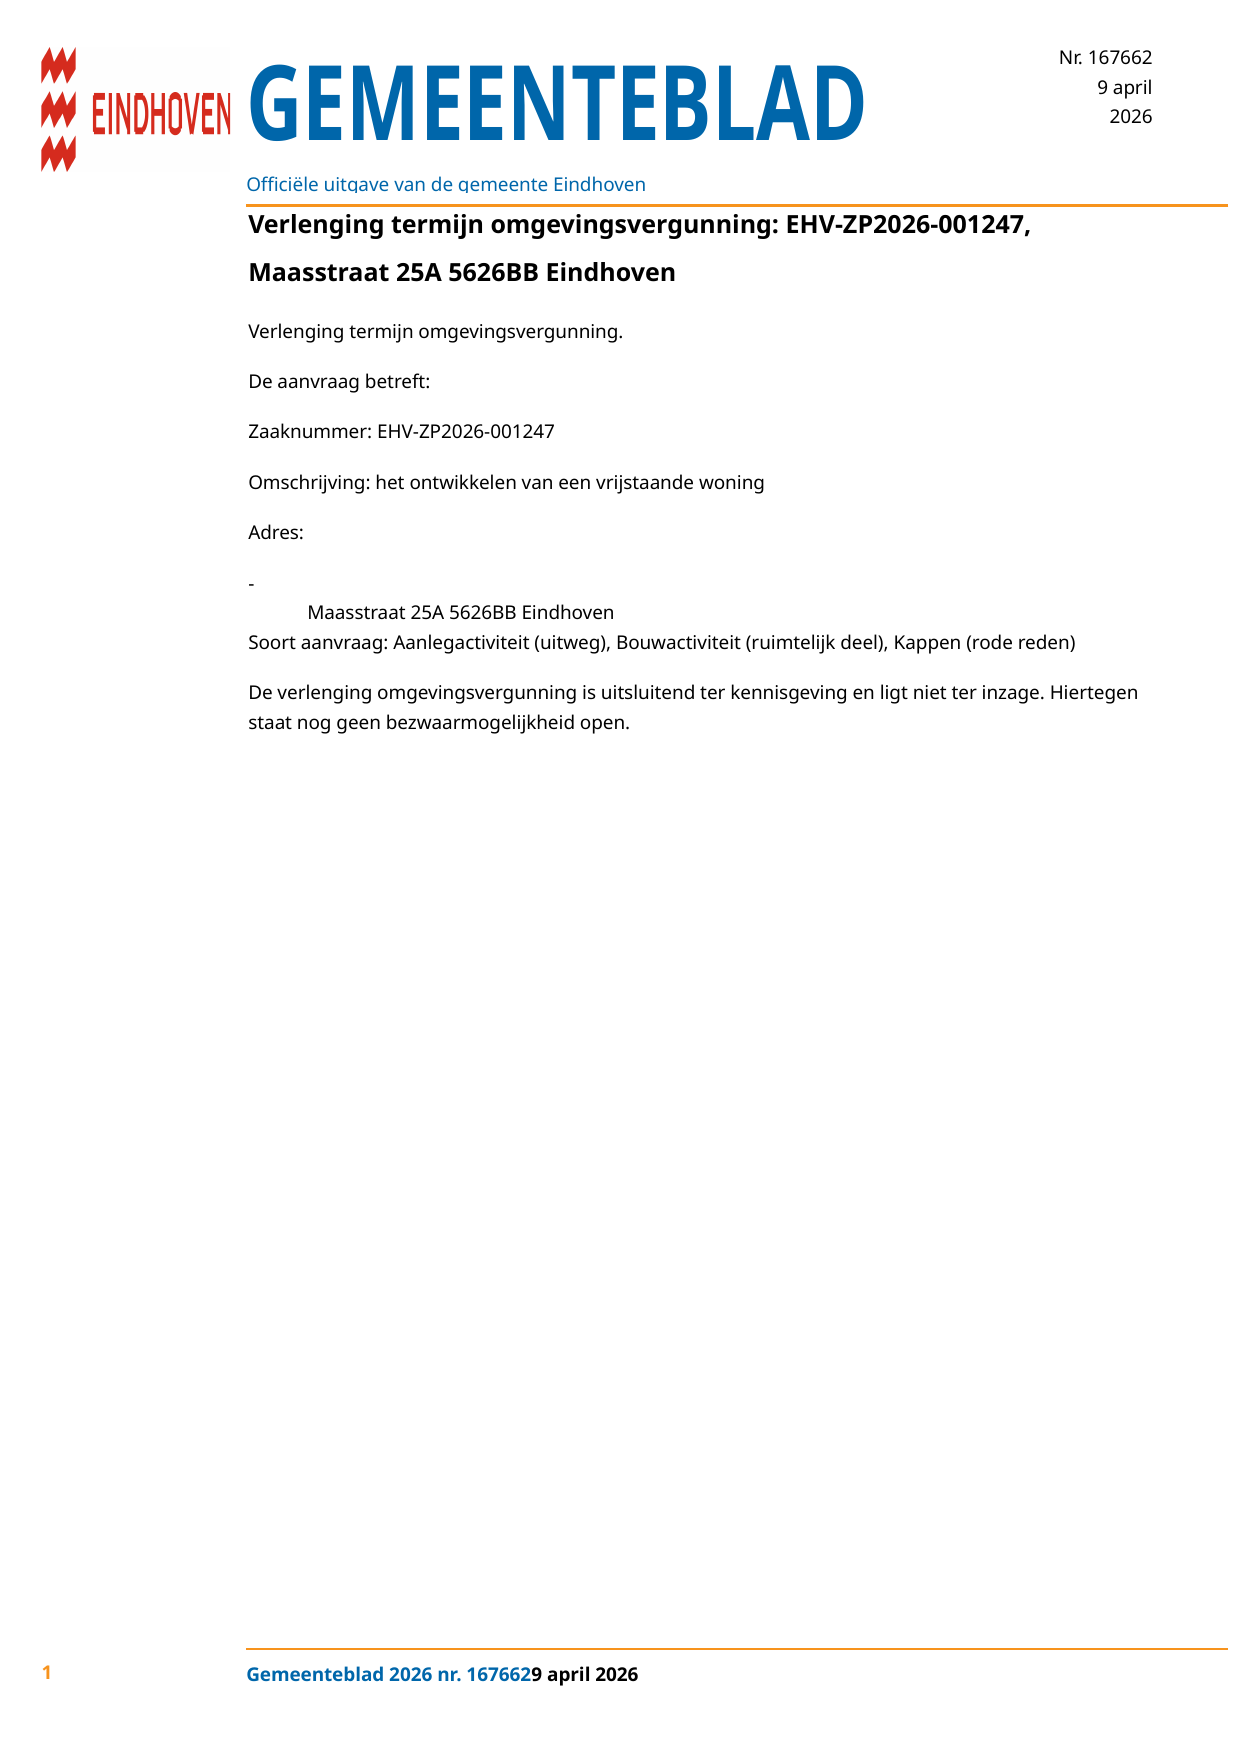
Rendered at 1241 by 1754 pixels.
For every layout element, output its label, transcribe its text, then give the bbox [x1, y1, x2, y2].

text Adres: [248, 519, 1152, 545]
text Soort aanvraag: Aanlegactiviteit (uitweg), Bouwactiviteit (ruimtelijk deel), Kappen (rode reden) [248, 629, 1152, 655]
text De aanvraag betreft: [248, 368, 1152, 394]
text Zaaknummer: EHV-ZP2026-001247 [248, 419, 1152, 444]
text Verlenging termijn omgevingsvergunning. [248, 318, 1152, 344]
list Maasstraat 25A 5626BB Eindhoven [248, 599, 1152, 625]
text Verlenging termijn omgevingsvergunning: EHV-ZP2026-001247, Maasstraat 25A 5626BB Eindhoven [248, 207, 1152, 288]
text Omschrijving: het ontwikkelen van een vrijstaande woning [248, 469, 1152, 495]
picture [41, 47, 231, 172]
text De verlenging omgevingsvergunning is uitsluitend ter kennisgeving en ligt niet ter inzage. Hiertegen staat nog geen bezwaarmogelijkheid open. [248, 679, 1152, 735]
